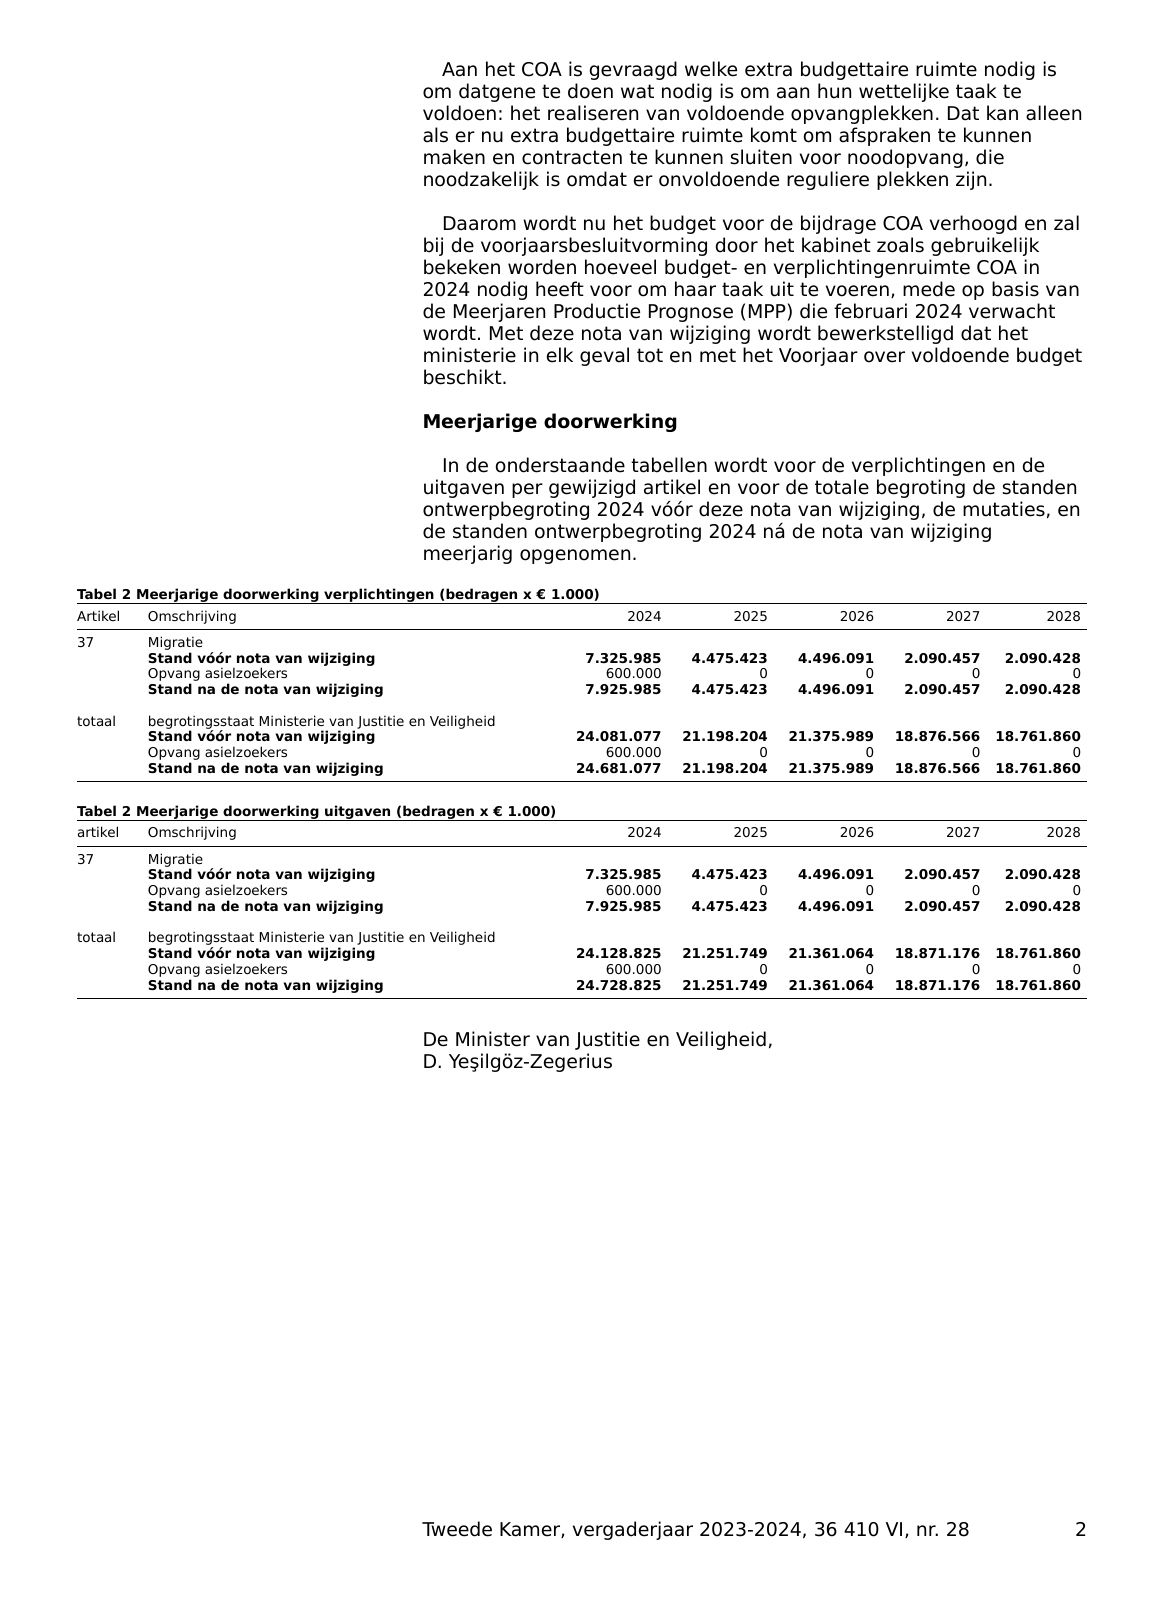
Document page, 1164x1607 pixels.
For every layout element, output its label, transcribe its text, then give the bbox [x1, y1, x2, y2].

table_cell 2026 [774, 821, 880, 846]
table_cell 18.761.860 [986, 729, 1087, 745]
table_cell [561, 698, 667, 713]
table_cell 21.361.064 [774, 946, 880, 962]
table_cell [77, 946, 142, 962]
table_cell [77, 650, 142, 666]
table_header Tabel 2 Meerjarige doorwerking verplichtingen (bedragen x € 1.000) [77, 587, 1087, 603]
table_cell 600.000 [561, 745, 667, 761]
table_cell Migratie [142, 630, 561, 650]
table_cell 2027 [880, 604, 986, 629]
table_cell begrotingsstaat Ministerie van Justitie en Veiligheid [142, 713, 561, 729]
table_cell [142, 914, 561, 930]
table_cell [561, 847, 667, 867]
table_cell 7.925.985 [561, 899, 667, 914]
table_cell 0 [986, 666, 1087, 682]
table_cell 18.761.860 [986, 977, 1087, 998]
table_cell 2025 [667, 821, 773, 846]
table_cell [880, 847, 986, 867]
table_cell 0 [774, 666, 880, 682]
table_cell [667, 847, 773, 867]
table_cell 4.475.423 [667, 899, 773, 914]
table_cell 4.475.423 [667, 682, 773, 698]
table_cell 2027 [880, 821, 986, 846]
table_cell Artikel [77, 604, 142, 629]
table_cell [774, 847, 880, 867]
table_cell 4.496.091 [774, 899, 880, 914]
table_cell 21.251.749 [667, 946, 773, 962]
table_cell 0 [667, 962, 773, 977]
table_cell 2028 [986, 604, 1087, 629]
table_cell 2.090.428 [986, 867, 1087, 883]
table_cell 0 [774, 883, 880, 899]
table_cell Opvang asielzoekers [142, 962, 561, 977]
table_cell 18.876.566 [880, 729, 986, 745]
table_cell Omschrijving [142, 821, 561, 846]
table_cell 0 [880, 745, 986, 761]
table_cell 21.375.989 [774, 761, 880, 781]
table_cell [561, 930, 667, 946]
table_cell 24.728.825 [561, 977, 667, 998]
table_cell [667, 698, 773, 713]
table_cell 600.000 [561, 883, 667, 899]
table_cell 0 [667, 666, 773, 682]
table_cell [77, 761, 142, 781]
table_cell 0 [880, 883, 986, 899]
table_cell 2.090.457 [880, 650, 986, 666]
table_cell 0 [986, 883, 1087, 899]
table_cell artikel [77, 821, 142, 846]
table_cell [77, 867, 142, 883]
subtitle Meerjarige doorwerking [422, 411, 1087, 433]
table_cell 21.361.064 [774, 977, 880, 998]
table_cell 2026 [774, 604, 880, 629]
table_cell totaal [77, 930, 142, 946]
table_cell Opvang asielzoekers [142, 666, 561, 682]
table_cell [880, 914, 986, 930]
table_cell [142, 698, 561, 713]
table_cell 4.496.091 [774, 867, 880, 883]
table_cell Stand na de nota van wijziging [142, 899, 561, 914]
table_cell [880, 630, 986, 650]
table_cell 7.925.985 [561, 682, 667, 698]
table_cell [77, 977, 142, 998]
table_cell [774, 630, 880, 650]
table_cell 37 [77, 847, 142, 867]
table_cell [880, 713, 986, 729]
table_cell Stand na de nota van wijziging [142, 761, 561, 781]
table_cell 600.000 [561, 666, 667, 682]
table_cell 2024 [561, 604, 667, 629]
table_cell 2.090.428 [986, 650, 1087, 666]
table_cell Stand vóór nota van wijziging [142, 946, 561, 962]
table_cell [77, 914, 142, 930]
table_cell Stand na de nota van wijziging [142, 682, 561, 698]
text De Minister van Justitie en Veiligheid, D. Yeşilgöz-Zegerius [422, 1029, 1087, 1073]
table_cell 24.081.077 [561, 729, 667, 745]
table_cell [561, 713, 667, 729]
table_cell 2.090.457 [880, 682, 986, 698]
table_cell 2028 [986, 821, 1087, 846]
table_cell 0 [774, 962, 880, 977]
table_cell 18.876.566 [880, 761, 986, 781]
table_cell Opvang asielzoekers [142, 745, 561, 761]
table_cell 0 [667, 883, 773, 899]
table_cell 18.871.176 [880, 946, 986, 962]
table_cell 0 [880, 962, 986, 977]
table_cell [986, 930, 1087, 946]
table_cell [986, 713, 1087, 729]
table_cell begrotingsstaat Ministerie van Justitie en Veiligheid [142, 930, 561, 946]
table_cell 0 [986, 745, 1087, 761]
table_cell [986, 914, 1087, 930]
table_cell 21.198.204 [667, 761, 773, 781]
table_cell 2.090.457 [880, 899, 986, 914]
table_cell 4.496.091 [774, 682, 880, 698]
table_cell Stand vóór nota van wijziging [142, 867, 561, 883]
table_cell [561, 630, 667, 650]
table_cell [880, 698, 986, 713]
text In de onderstaande tabellen wordt voor de verplichtingen en de uitgaven per gewijzigd artikel en voor de totale begroting de standen ontwerpbegroting 2024 vóór deze nota van wijziging, de mutaties, en de standen ontwerpbegroting 2024 ná de nota van wijziging meerjarig opgenomen. [422, 455, 1087, 565]
table_cell 18.761.860 [986, 761, 1087, 781]
table_cell [561, 914, 667, 930]
table_cell 0 [880, 666, 986, 682]
table_cell 2.090.428 [986, 899, 1087, 914]
table_cell [986, 630, 1087, 650]
table_cell [667, 630, 773, 650]
table_cell 24.681.077 [561, 761, 667, 781]
table_cell [77, 962, 142, 977]
table_cell [880, 930, 986, 946]
table_cell 24.128.825 [561, 946, 667, 962]
table_cell [77, 745, 142, 761]
table_cell [77, 729, 142, 745]
table_cell [77, 899, 142, 914]
table_cell totaal [77, 713, 142, 729]
table_cell [774, 713, 880, 729]
table_cell Omschrijving [142, 604, 561, 629]
table_cell [77, 883, 142, 899]
table_cell 4.475.423 [667, 867, 773, 883]
table_cell 0 [774, 745, 880, 761]
table_cell [77, 682, 142, 698]
text Daarom wordt nu het budget voor de bijdrage COA verhoogd en zal bij de voorjaarsbesluitvorming door het kabinet zoals gebruikelijk bekeken worden hoeveel budget- en verplichtingenruimte COA in 2024 nodig heeft voor om haar taak uit te voeren, mede op basis van de Meerjaren Productie Prognose (MPP) die februari 2024 verwacht wordt. Met deze nota van wijziging wordt bewerkstelligd dat het ministerie in elk geval tot en met het Voorjaar over voldoende budget beschikt. [422, 213, 1087, 389]
table_cell 2025 [667, 604, 773, 629]
table_cell 21.375.989 [774, 729, 880, 745]
table_cell [774, 698, 880, 713]
table_cell 4.475.423 [667, 650, 773, 666]
table_cell 2024 [561, 821, 667, 846]
table_cell [667, 713, 773, 729]
table_cell 2.090.428 [986, 682, 1087, 698]
table_cell Stand na de nota van wijziging [142, 977, 561, 998]
table_cell 2.090.457 [880, 867, 986, 883]
table_cell [986, 698, 1087, 713]
table_cell [667, 914, 773, 930]
table_header Tabel 2 Meerjarige doorwerking uitgaven (bedragen x € 1.000) [77, 804, 1087, 819]
table_cell Opvang asielzoekers [142, 883, 561, 899]
table_cell 21.198.204 [667, 729, 773, 745]
table_cell 4.496.091 [774, 650, 880, 666]
table_cell Migratie [142, 847, 561, 867]
table_cell [77, 666, 142, 682]
table_cell 18.871.176 [880, 977, 986, 998]
table_cell 7.325.985 [561, 650, 667, 666]
table_cell 600.000 [561, 962, 667, 977]
table_cell Stand vóór nota van wijziging [142, 729, 561, 745]
table_cell [77, 698, 142, 713]
table_cell [774, 914, 880, 930]
table_cell [667, 930, 773, 946]
text Aan het COA is gevraagd welke extra budgettaire ruimte nodig is om datgene te doen wat nodig is om aan hun wettelijke taak te voldoen: het realiseren van voldoende opvangplekken. Dat kan alleen als er nu extra budgettaire ruimte komt om afspraken te kunnen maken en contracten te kunnen sluiten voor noodopvang, die noodzakelijk is omdat er onvoldoende reguliere plekken zijn. [422, 59, 1087, 191]
table_cell 7.325.985 [561, 867, 667, 883]
table_cell [774, 930, 880, 946]
table_cell 37 [77, 630, 142, 650]
table_cell 0 [667, 745, 773, 761]
table_cell 21.251.749 [667, 977, 773, 998]
table_cell 18.761.860 [986, 946, 1087, 962]
table_cell [986, 847, 1087, 867]
table_cell 0 [986, 962, 1087, 977]
table_cell Stand vóór nota van wijziging [142, 650, 561, 666]
